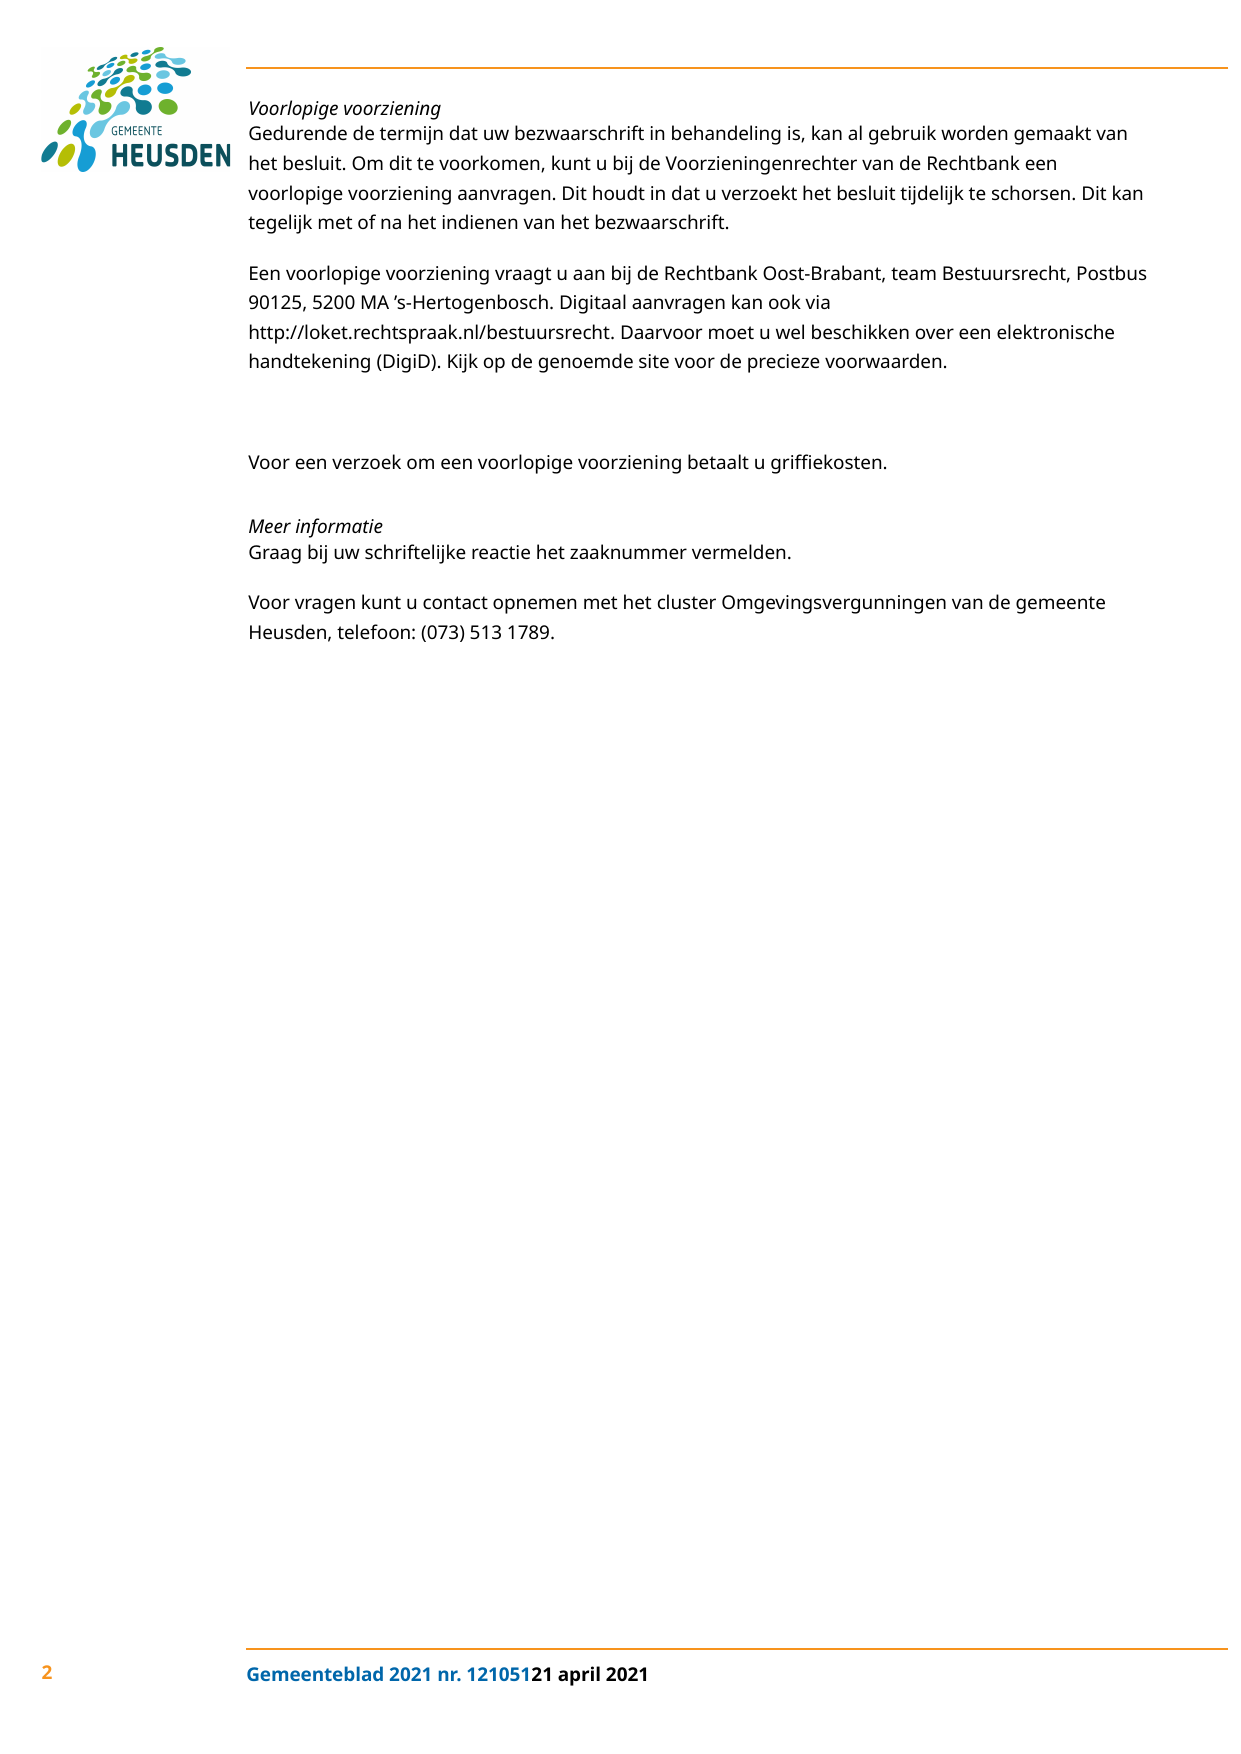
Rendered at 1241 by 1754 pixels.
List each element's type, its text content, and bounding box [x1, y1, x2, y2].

text Voorlopige voorziening [248, 95, 1152, 121]
text Graag bij uw schriftelijke reactie het zaaknummer vermelden. [248, 539, 1152, 565]
text Voor een verzoek om een voorlopige voorziening betaalt u griffiekosten. [248, 449, 1152, 475]
text Een voorlopige voorziening vraagt u aan bij de Rechtbank Oost-Brabant, team Bestuursrecht, Postbus 90125, 5200 MA ’s-Hertogenbosch. Digitaal aanvragen kan ook via http://loket.rechtspraak.nl/bestuursrecht. Daarvoor moet u wel beschikken over een elektronische handtekening (DigiD). Kijk op de genoemde site voor de precieze voorwaarden. [248, 260, 1152, 374]
text Gedurende de termijn dat uw bezwaarschrift in behandeling is, kan al gebruik worden gemaakt van het besluit. Om dit te voorkomen, kunt u bij de Voorzieningenrechter van de Rechtbank een voorlopige voorziening aanvragen. Dit houdt in dat u verzoekt het besluit tijdelijk te schorsen. Dit kan tegelijk met of na het indienen van het bezwaarschrift. [248, 121, 1152, 235]
picture [41, 47, 231, 172]
text Meer informatie [248, 513, 1152, 539]
text Voor vragen kunt u contact opnemen met het cluster Omgevingsvergunningen van de gemeente Heusden, telefoon: (073) 513 1789. [248, 589, 1152, 645]
